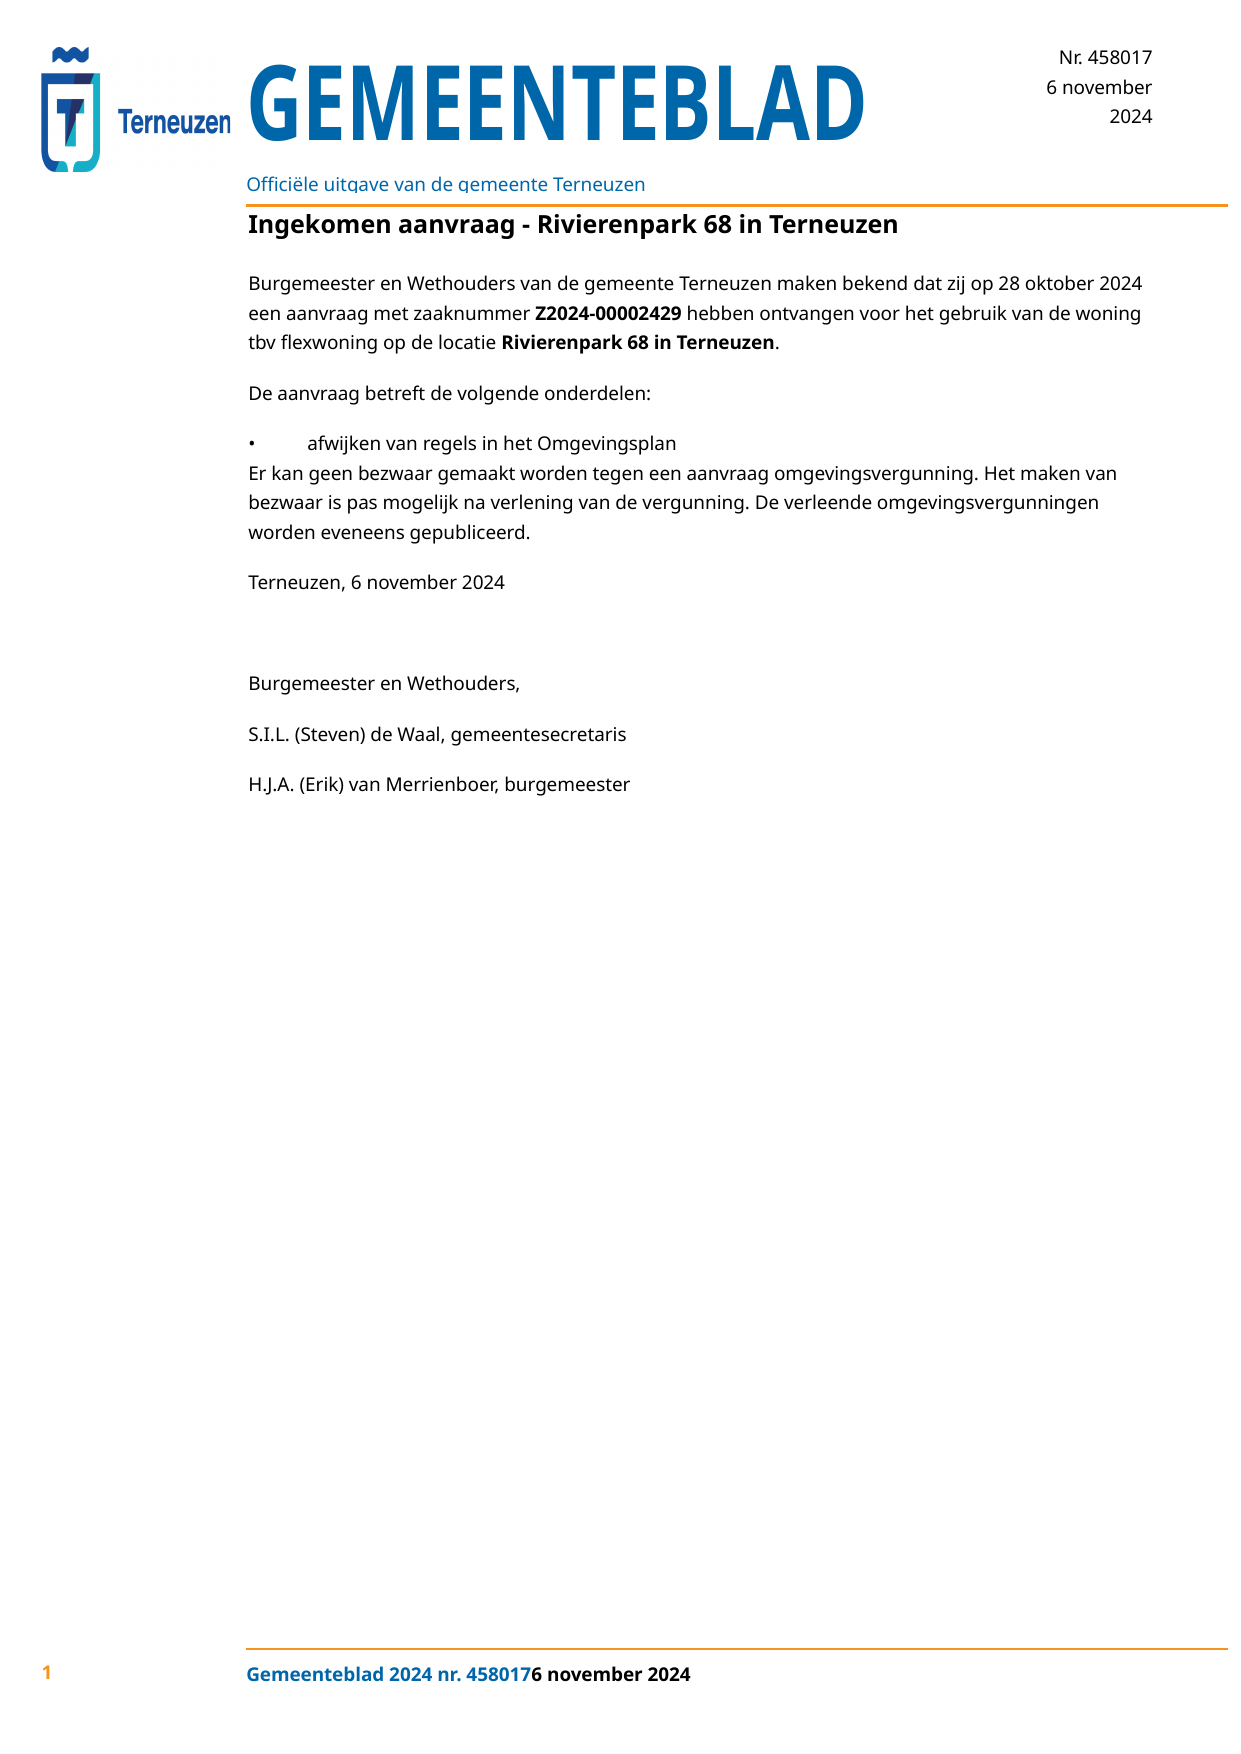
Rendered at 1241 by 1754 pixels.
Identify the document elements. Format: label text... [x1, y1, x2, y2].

list afwijken van regels in het Omgevingsplan [248, 430, 1152, 456]
picture [41, 47, 231, 172]
text H.J.A. (Erik) van Merrienboer, burgemeester [248, 771, 1152, 797]
text Er kan geen bezwaar gemaakt worden tegen een aanvraag omgevingsvergunning. Het maken van bezwaar is pas mogelijk na verlening van de vergunning. De verleende omgevingsvergunningen worden eveneens gepubliceerd. [248, 460, 1152, 545]
text S.I.L. (Steven) de Waal, gemeentesecretaris [248, 721, 1152, 746]
text Burgemeester en Wethouders van de gemeente Terneuzen maken bekend dat zij op 28 oktober 2024 een aanvraag met zaaknummer Z2024-00002429 hebben ontvangen voor het gebruik van de woning tbv flexwoning op de locatie Rivierenpark 68 in Terneuzen. [248, 270, 1152, 355]
text Terneuzen, 6 november 2024 [248, 569, 1152, 595]
text Ingekomen aanvraag - Rivierenpark 68 in Terneuzen [248, 207, 1152, 241]
text Burgemeester en Wethouders, [248, 670, 1152, 696]
text De aanvraag betreft de volgende onderdelen: [248, 380, 1152, 406]
